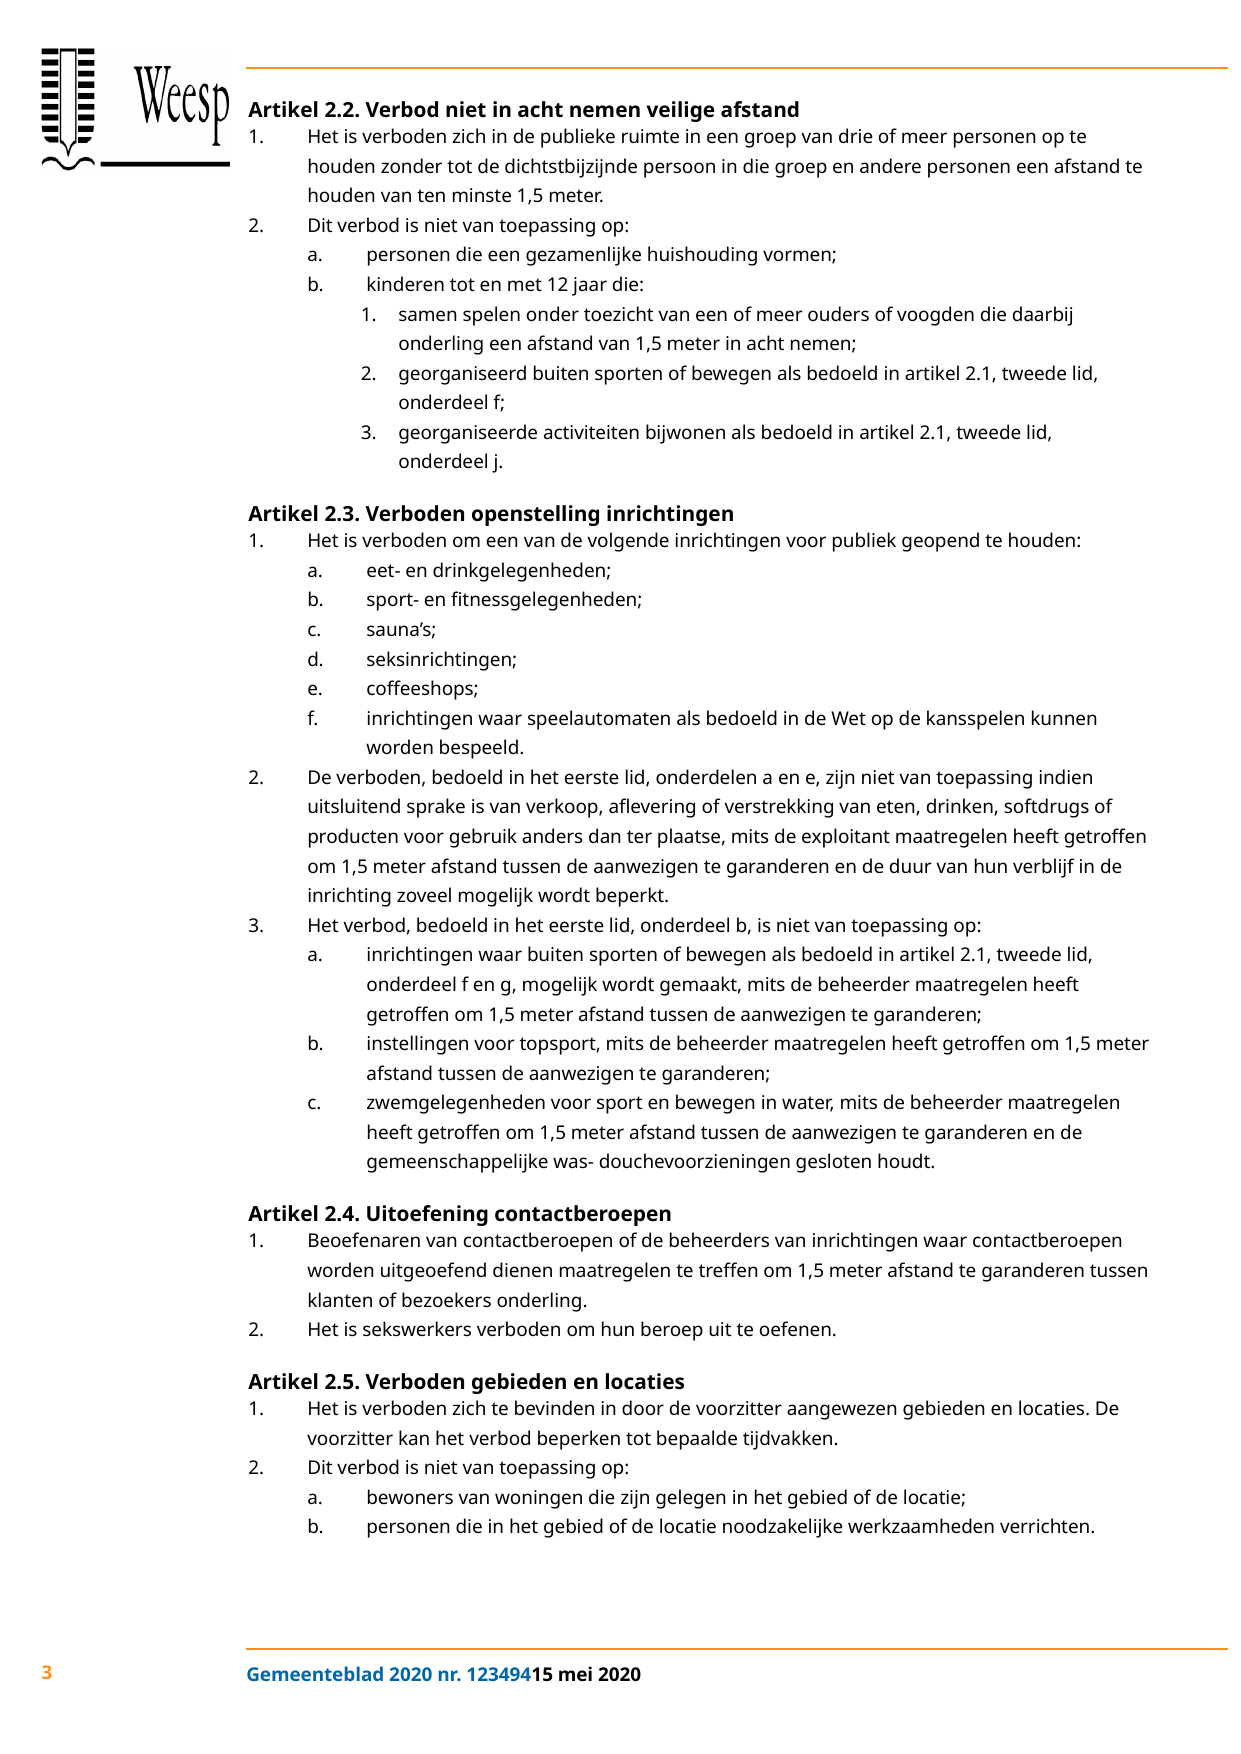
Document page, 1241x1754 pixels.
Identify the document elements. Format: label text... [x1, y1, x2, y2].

list personen die in het gebied of de locatie noodzakelijke werkzaamheden verrichten. [307, 1513, 1152, 1539]
list kinderen tot en met 12 jaar die: [307, 271, 1152, 297]
text Artikel 2.3. Verboden openstelling inrichtingen [248, 499, 1152, 527]
text Artikel 2.2. Verbod niet in acht nemen veilige afstand [248, 95, 1152, 123]
list De verboden, bedoeld in het eerste lid, onderdelen a en e, zijn niet van toepassing indien uitsluitend sprake is van verkoop, aflevering of verstrekking van eten, drinken, softdrugs of producten voor gebruik anders dan ter plaatse, mits de exploitant maatregelen heeft getroffen om 1,5 meter afstand tussen de aanwezigen te garanderen en de duur van hun verblijf in de inrichting zoveel mogelijk wordt beperkt. [248, 764, 1152, 908]
list seksinrichtingen; [307, 646, 1152, 672]
list instellingen voor topsport, mits de beheerder maatregelen heeft getroffen om 1,5 meter afstand tussen de aanwezigen te garanderen; [307, 1030, 1152, 1086]
list Beoefenaren van contactberoepen of de beheerders van inrichtingen waar contactberoepen worden uitgeoefend dienen maatregelen te treffen om 1,5 meter afstand te garanderen tussen klanten of bezoekers onderling. [248, 1228, 1152, 1312]
text Artikel 2.5. Verboden gebieden en locaties [248, 1367, 1152, 1395]
list Het is verboden om een van de volgende inrichtingen voor publiek geopend te houden: [248, 527, 1152, 553]
list Dit verbod is niet van toepassing op: [248, 212, 1152, 238]
list Dit verbod is niet van toepassing op: [248, 1454, 1152, 1480]
list sauna’s; [307, 616, 1152, 642]
list inrichtingen waar speelautomaten als bedoeld in de Wet op de kansspelen kunnen worden bespeeld. [307, 705, 1152, 760]
list sport- en fitnessgelegenheden; [307, 587, 1152, 612]
list samen spelen onder toezicht van een of meer ouders of voogden die daarbij onderling een afstand van 1,5 meter in acht nemen; [361, 301, 1152, 356]
picture [41, 47, 231, 172]
list bewoners van woningen die zijn gelegen in het gebied of de locatie; [307, 1484, 1152, 1510]
list Het is verboden zich te bevinden in door de voorzitter aangewezen gebieden en locaties. De voorzitter kan het verbod beperken tot bepaalde tijdvakken. [248, 1395, 1152, 1451]
list georganiseerde activiteiten bijwonen als bedoeld in artikel 2.1, tweede lid, onderdeel j. [361, 419, 1152, 474]
list Het is sekswerkers verboden om hun beroep uit te oefenen. [248, 1316, 1152, 1342]
list coffeeshops; [307, 675, 1152, 701]
list zwemgelegenheden voor sport en bewegen in water, mits de beheerder maatregelen heeft getroffen om 1,5 meter afstand tussen de aanwezigen te garanderen en de gemeenschappelijke was- douchevoorzieningen gesloten houdt. [307, 1089, 1152, 1174]
list Het verbod, bedoeld in het eerste lid, onderdeel b, is niet van toepassing op: [248, 912, 1152, 938]
list Het is verboden zich in de publieke ruimte in een groep van drie of meer personen op te houden zonder tot de dichtstbijzijnde persoon in die groep en andere personen een afstand te houden van ten minste 1,5 meter. [248, 123, 1152, 208]
text Artikel 2.4. Uitoefening contactberoepen [248, 1199, 1152, 1228]
list inrichtingen waar buiten sporten of bewegen als bedoeld in artikel 2.1, tweede lid, onderdeel f en g, mogelijk wordt gemaakt, mits de beheerder maatregelen heeft getroffen om 1,5 meter afstand tussen de aanwezigen te garanderen; [307, 942, 1152, 1027]
list georganiseerd buiten sporten of bewegen als bedoeld in artikel 2.1, tweede lid, onderdeel f; [361, 360, 1152, 415]
list personen die een gezamenlijke huishouding vormen; [307, 242, 1152, 267]
list eet- en drinkgelegenheden; [307, 557, 1152, 583]
